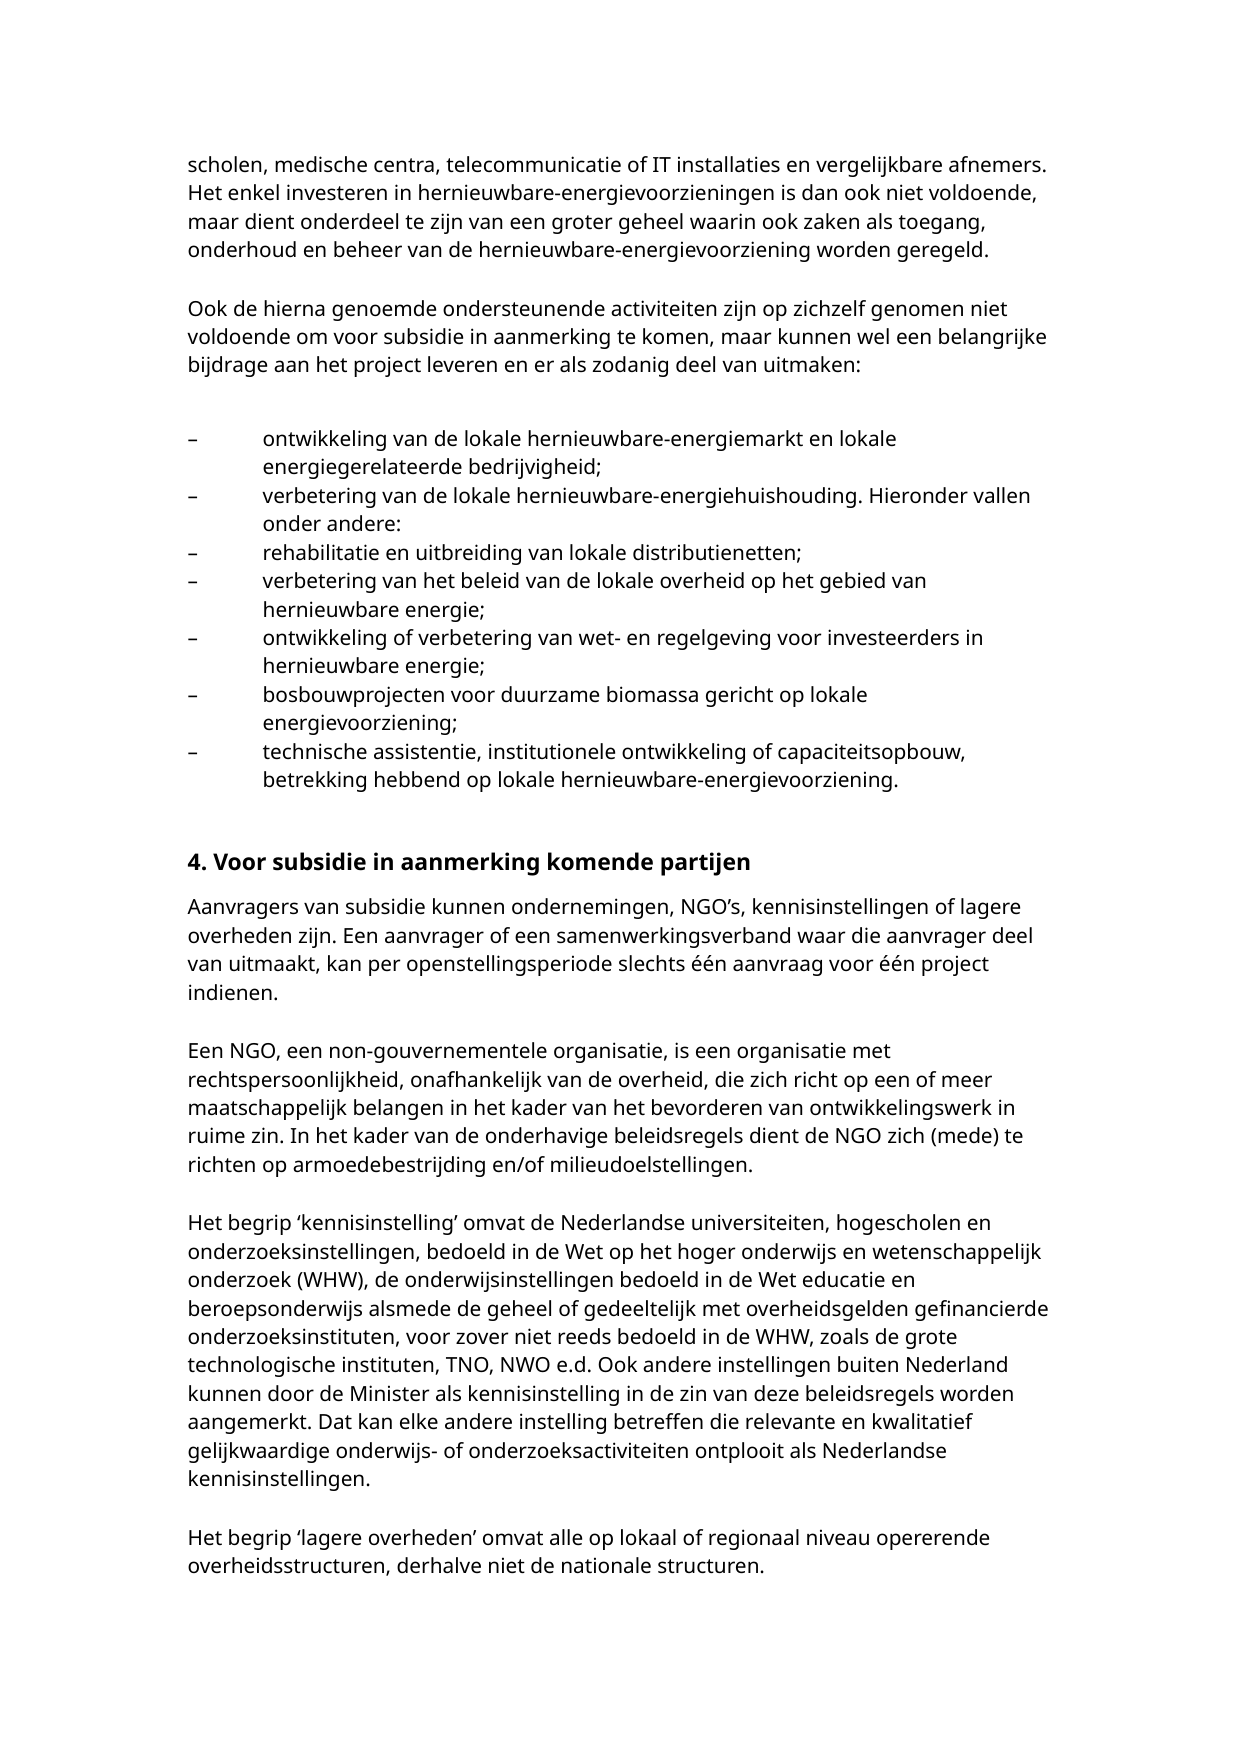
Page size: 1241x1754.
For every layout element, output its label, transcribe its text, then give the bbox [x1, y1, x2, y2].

list verbetering van het beleid van de lokale overheid op het gebied van hernieuwbare energie; [187, 566, 1053, 623]
text Het begrip ‘lagere overheden’ omvat alle op lokaal of regionaal niveau opererende overheidsstructuren, derhalve niet de nationale structuren. [187, 1523, 1053, 1580]
text Aanvragers van subsidie kunnen ondernemingen, NGO’s, kennisinstellingen of lagere overheden zijn. Een aanvrager of een samenwerkingsverband waar die aanvrager deel van uitmaakt, kan per openstellingsperiode slechts één aanvraag voor één project indienen. [187, 892, 1053, 1006]
text Ook de hierna genoemde ondersteunende activiteiten zijn op zichzelf genomen niet voldoende om voor subsidie in aanmerking te komen, maar kunnen wel een belangrijke bijdrage aan het project leveren en er als zodanig deel van uitmaken: [187, 294, 1053, 379]
list verbetering van de lokale hernieuwbare-energiehuishouding. Hieronder vallen onder andere: [187, 481, 1053, 538]
list technische assistentie, institutionele ontwikkeling of capaciteitsopbouw, betrekking hebbend op lokale hernieuwbare-energievoorziening. [187, 737, 1053, 794]
list rehabilitatie en uitbreiding van lokale distributienetten; [187, 538, 1053, 566]
text Het begrip ‘kennisinstelling’ omvat de Nederlandse universiteiten, hogescholen en onderzoeksinstellingen, bedoeld in de Wet op het hoger onderwijs en wetenschappelijk onderzoek (WHW), de onderwijsinstellingen bedoeld in de Wet educatie en beroepsonderwijs alsmede de geheel of gedeeltelijk met overheidsgelden gefinancierde onderzoeksinstituten, voor zover niet reeds bedoeld in de WHW, zoals de grote technologische instituten, TNO, NWO e.d. Ook andere instellingen buiten Nederland kunnen door de Minister als kennisinstelling in de zin van deze beleidsregels worden aangemerkt. Dat kan elke andere instelling betreffen die relevante en kwalitatief gelijkwaardige onderwijs- of onderzoeksactiviteiten ontplooit als Nederlandse kennisinstellingen. [187, 1208, 1053, 1493]
text Een NGO, een non-gouvernementele organisatie, is een organisatie met rechtspersoonlijkheid, onafhankelijk van de overheid, die zich richt op een of meer maatschappelijk belangen in het kader van het bevorderen van ontwikkelingswerk in ruime zin. In het kader van de onderhavige beleidsregels dient de NGO zich (mede) te richten op armoedebestrijding en/of milieudoelstellingen. [187, 1036, 1053, 1178]
list bosbouwprojecten voor duurzame biomassa gericht op lokale energievoorziening; [187, 680, 1053, 737]
subtitle 4. Voor subsidie in aanmerking komende partijen [187, 846, 1053, 877]
text scholen, medische centra, telecommunicatie of IT installaties en vergelijkbare afnemers. Het enkel investeren in hernieuwbare-energievoorzieningen is dan ook niet voldoende, maar dient onderdeel te zijn van een groter geheel waarin ook zaken als toegang, onderhoud en beheer van de hernieuwbare-energievoorziening worden geregeld. [187, 150, 1053, 264]
list ontwikkeling of verbetering van wet- en regelgeving voor investeerders in hernieuwbare energie; [187, 623, 1053, 680]
list ontwikkeling van de lokale hernieuwbare-energiemarkt en lokale energiegerelateerde bedrijvigheid; [187, 424, 1053, 481]
